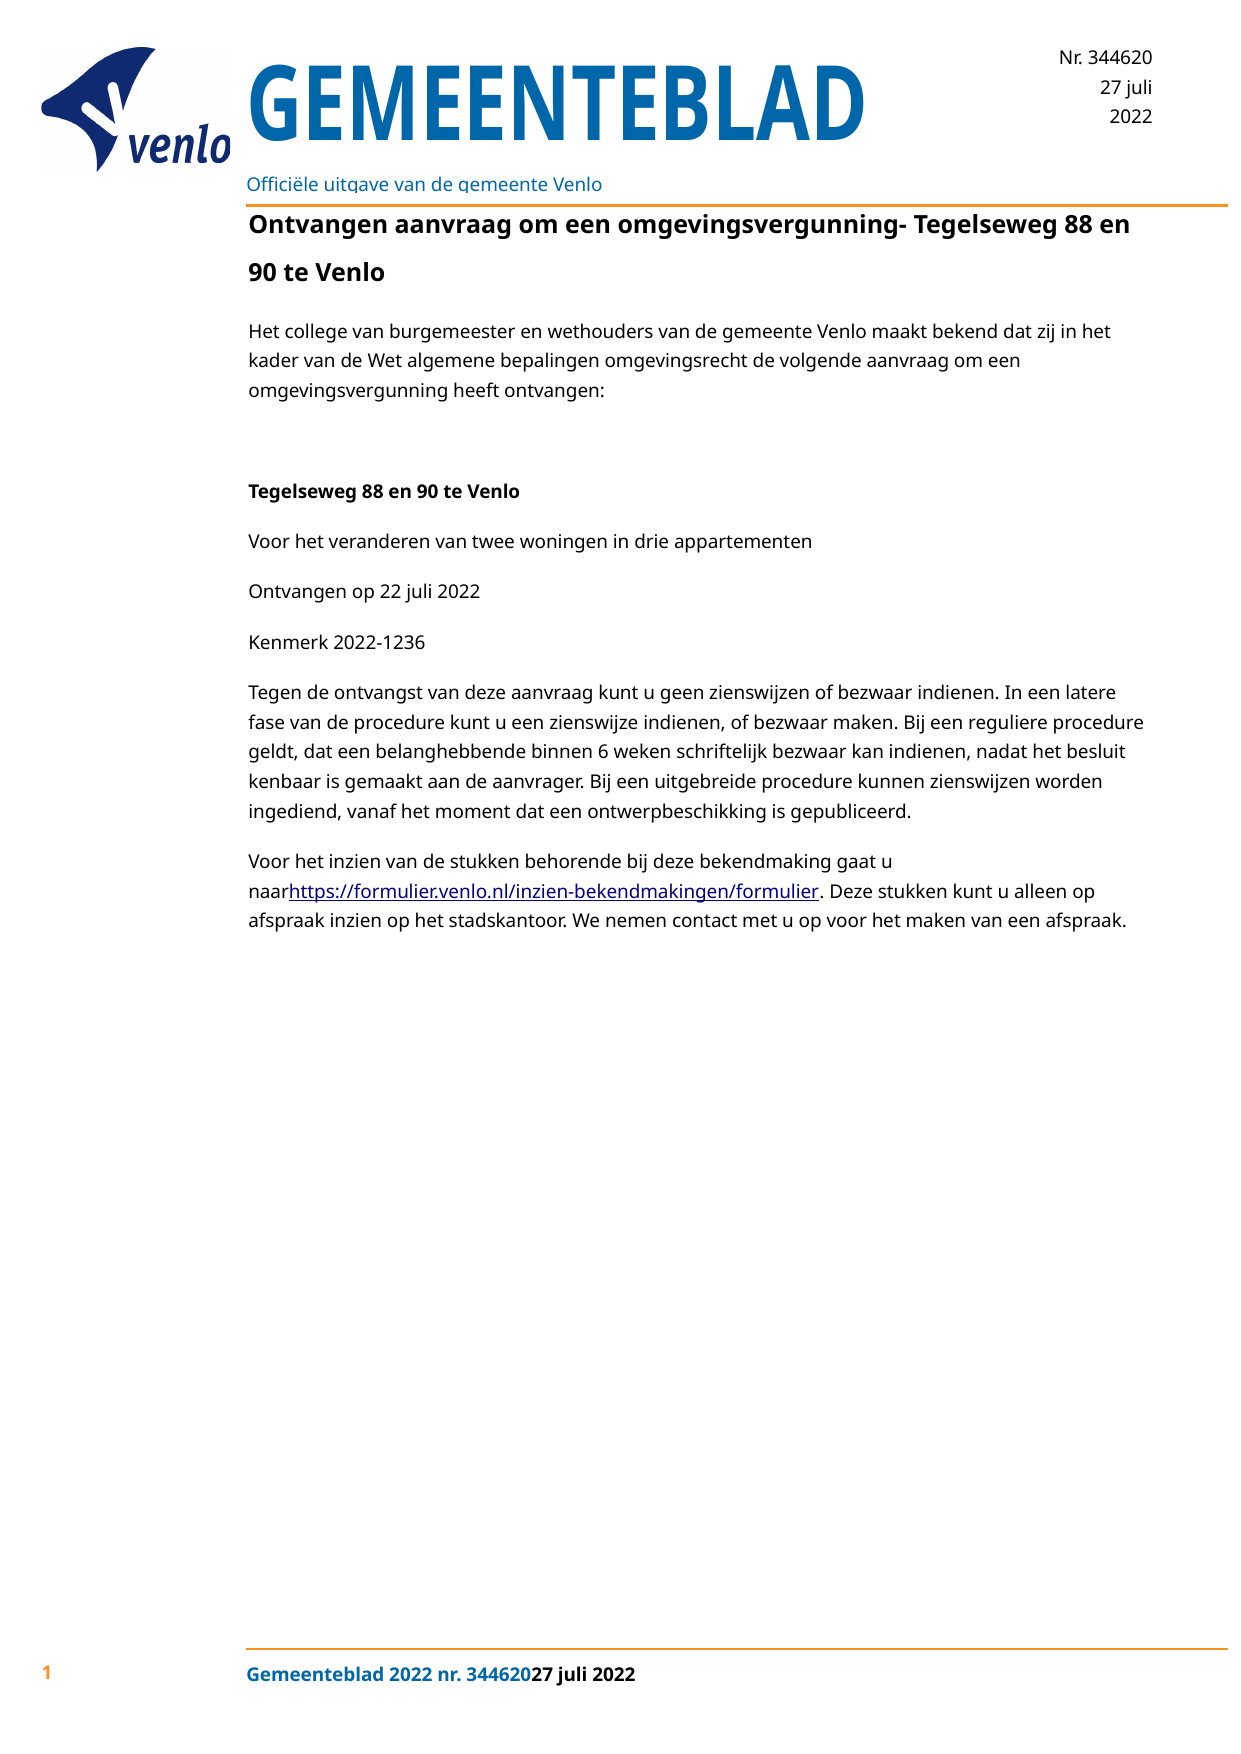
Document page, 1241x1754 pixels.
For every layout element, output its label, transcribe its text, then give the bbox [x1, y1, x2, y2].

text Ontvangen op 22 juli 2022 [248, 579, 1152, 604]
picture [41, 47, 231, 172]
text Ontvangen aanvraag om een omgevingsvergunning- Tegelseweg 88 en 90 te Venlo [248, 207, 1152, 288]
text Tegelseweg 88 en 90 te Venlo [248, 478, 1152, 504]
text Voor het veranderen van twee woningen in drie appartementen [248, 528, 1152, 554]
text Voor het inzien van de stukken behorende bij deze bekendmaking gaat u naarhttps://formulier.venlo.nl/inzien-bekendmakingen/formulier. Deze stukken kunt u alleen op afspraak inzien op het stadskantoor. We nemen contact met u op voor het maken van een afspraak. [248, 848, 1152, 933]
text Het college van burgemeester en wethouders van de gemeente Venlo maakt bekend dat zij in het kader van de Wet algemene bepalingen omgevingsrecht de volgende aanvraag om een omgevingsvergunning heeft ontvangen: [248, 318, 1152, 403]
text Kenmerk 2022-1236 [248, 629, 1152, 655]
text Tegen de ontvangst van deze aanvraag kunt u geen zienswijzen of bezwaar indienen. In een latere fase van de procedure kunt u een zienswijze indienen, of bezwaar maken. Bij een reguliere procedure geldt, dat een belanghebbende binnen 6 weken schriftelijk bezwaar kan indienen, nadat het besluit kenbaar is gemaakt aan de aanvrager. Bij een uitgebreide procedure kunnen zienswijzen worden ingediend, vanaf het moment dat een ontwerpbeschikking is gepubliceerd. [248, 679, 1152, 824]
